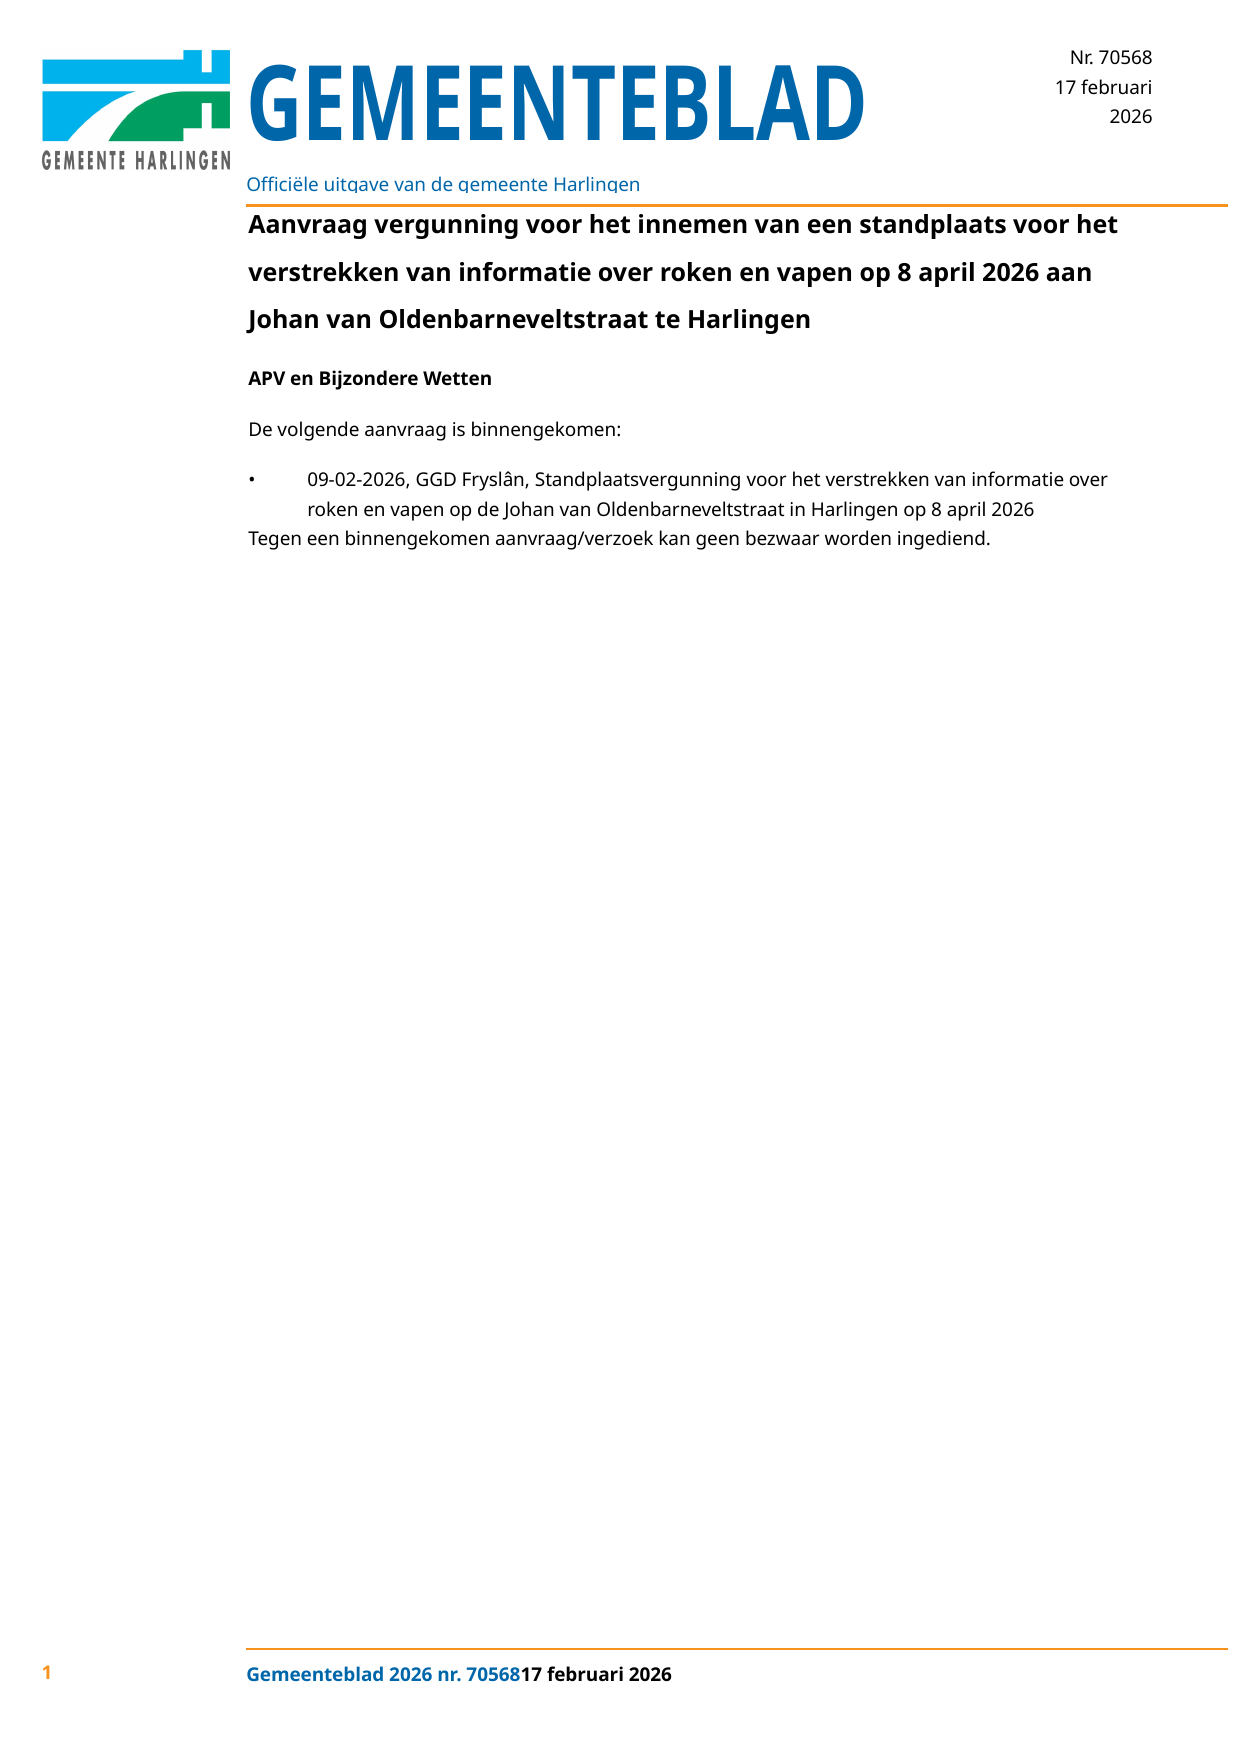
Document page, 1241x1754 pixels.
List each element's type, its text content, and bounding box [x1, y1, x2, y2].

text Aanvraag vergunning voor het innemen van een standplaats voor het verstrekken van informatie over roken en vapen op 8 april 2026 aan Johan van Oldenbarneveltstraat te Harlingen [248, 207, 1152, 336]
list 09-02-2026, GGD Fryslân, Standplaatsvergunning voor het verstrekken van informatie over roken en vapen op de Johan van Oldenbarneveltstraat in Harlingen op 8 april 2026 [248, 466, 1152, 522]
text APV en Bijzondere Wetten [248, 366, 1152, 391]
text De volgende aanvraag is binnengekomen: [248, 416, 1152, 442]
text Tegen een binnengekomen aanvraag/verzoek kan geen bezwaar worden ingediend. [248, 526, 1152, 551]
picture [41, 47, 231, 172]
